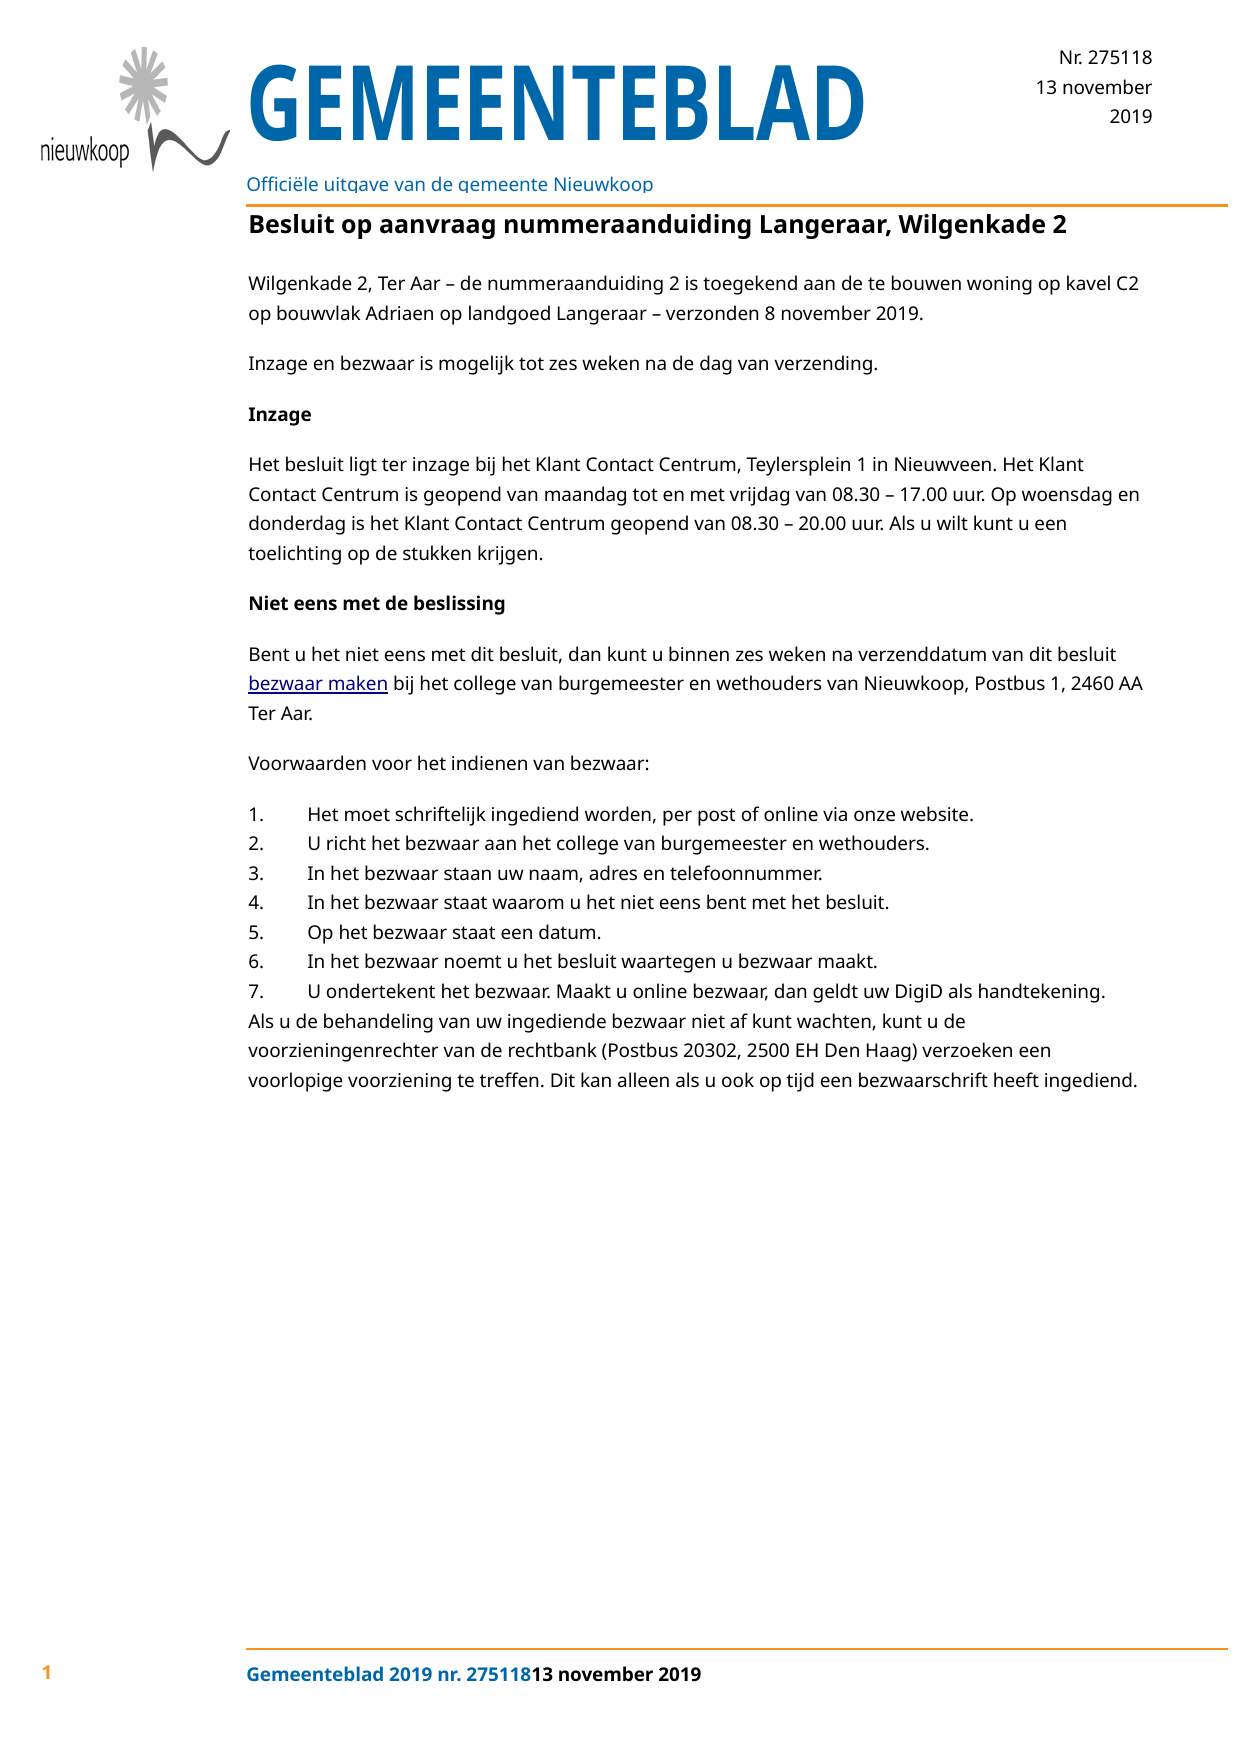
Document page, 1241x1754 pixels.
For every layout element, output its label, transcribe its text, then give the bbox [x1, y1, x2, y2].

list U ondertekent het bezwaar. Maakt u online bezwaar, dan geldt uw DigiD als handtekening. [248, 978, 1152, 1004]
list Het moet schriftelijk ingediend worden, per post of online via onze website. [248, 801, 1152, 826]
text Het besluit ligt ter inzage bij het Klant Contact Centrum, Teylersplein 1 in Nieuwveen. Het Klant Contact Centrum is geopend van maandag tot en met vrijdag van 08.30 – 17.00 uur. Op woensdag en donderdag is het Klant Contact Centrum geopend van 08.30 – 20.00 uur. Als u wilt kunt u een toelichting op de stukken krijgen. [248, 451, 1152, 566]
list In het bezwaar noemt u het besluit waartegen u bezwaar maakt. [248, 949, 1152, 974]
text Voorwaarden voor het indienen van bezwaar: [248, 750, 1152, 776]
list In het bezwaar staat waarom u het niet eens bent met het besluit. [248, 889, 1152, 915]
picture [41, 47, 231, 172]
text Inzage en bezwaar is mogelijk tot zes weken na de dag van verzending. [248, 350, 1152, 376]
list In het bezwaar staan uw naam, adres en telefoonnummer. [248, 860, 1152, 886]
text Niet eens met de beslissing [248, 590, 1152, 616]
list U richt het bezwaar aan het college van burgemeester en wethouders. [248, 830, 1152, 856]
text Als u de behandeling van uw ingediende bezwaar niet af kunt wachten, kunt u de voorzieningenrechter van de rechtbank (Postbus 20302, 2500 EH Den Haag) verzoeken een voorlopige voorziening te treffen. Dit kan alleen als u ook op tijd een bezwaarschrift heeft ingediend. [248, 1008, 1152, 1093]
text Wilgenkade 2, Ter Aar – de nummeraanduiding 2 is toegekend aan de te bouwen woning op kavel C2 op bouwvlak Adriaen op landgoed Langeraar – verzonden 8 november 2019. [248, 270, 1152, 326]
text Besluit op aanvraag nummeraanduiding Langeraar, Wilgenkade 2 [248, 207, 1152, 241]
text Inzage [248, 401, 1152, 426]
text Bent u het niet eens met dit besluit, dan kunt u binnen zes weken na verzenddatum van dit besluit bezwaar maken bij het college van burgemeester en wethouders van Nieuwkoop, Postbus 1, 2460 AA Ter Aar. [248, 641, 1152, 726]
list Op het bezwaar staat een datum. [248, 919, 1152, 945]
